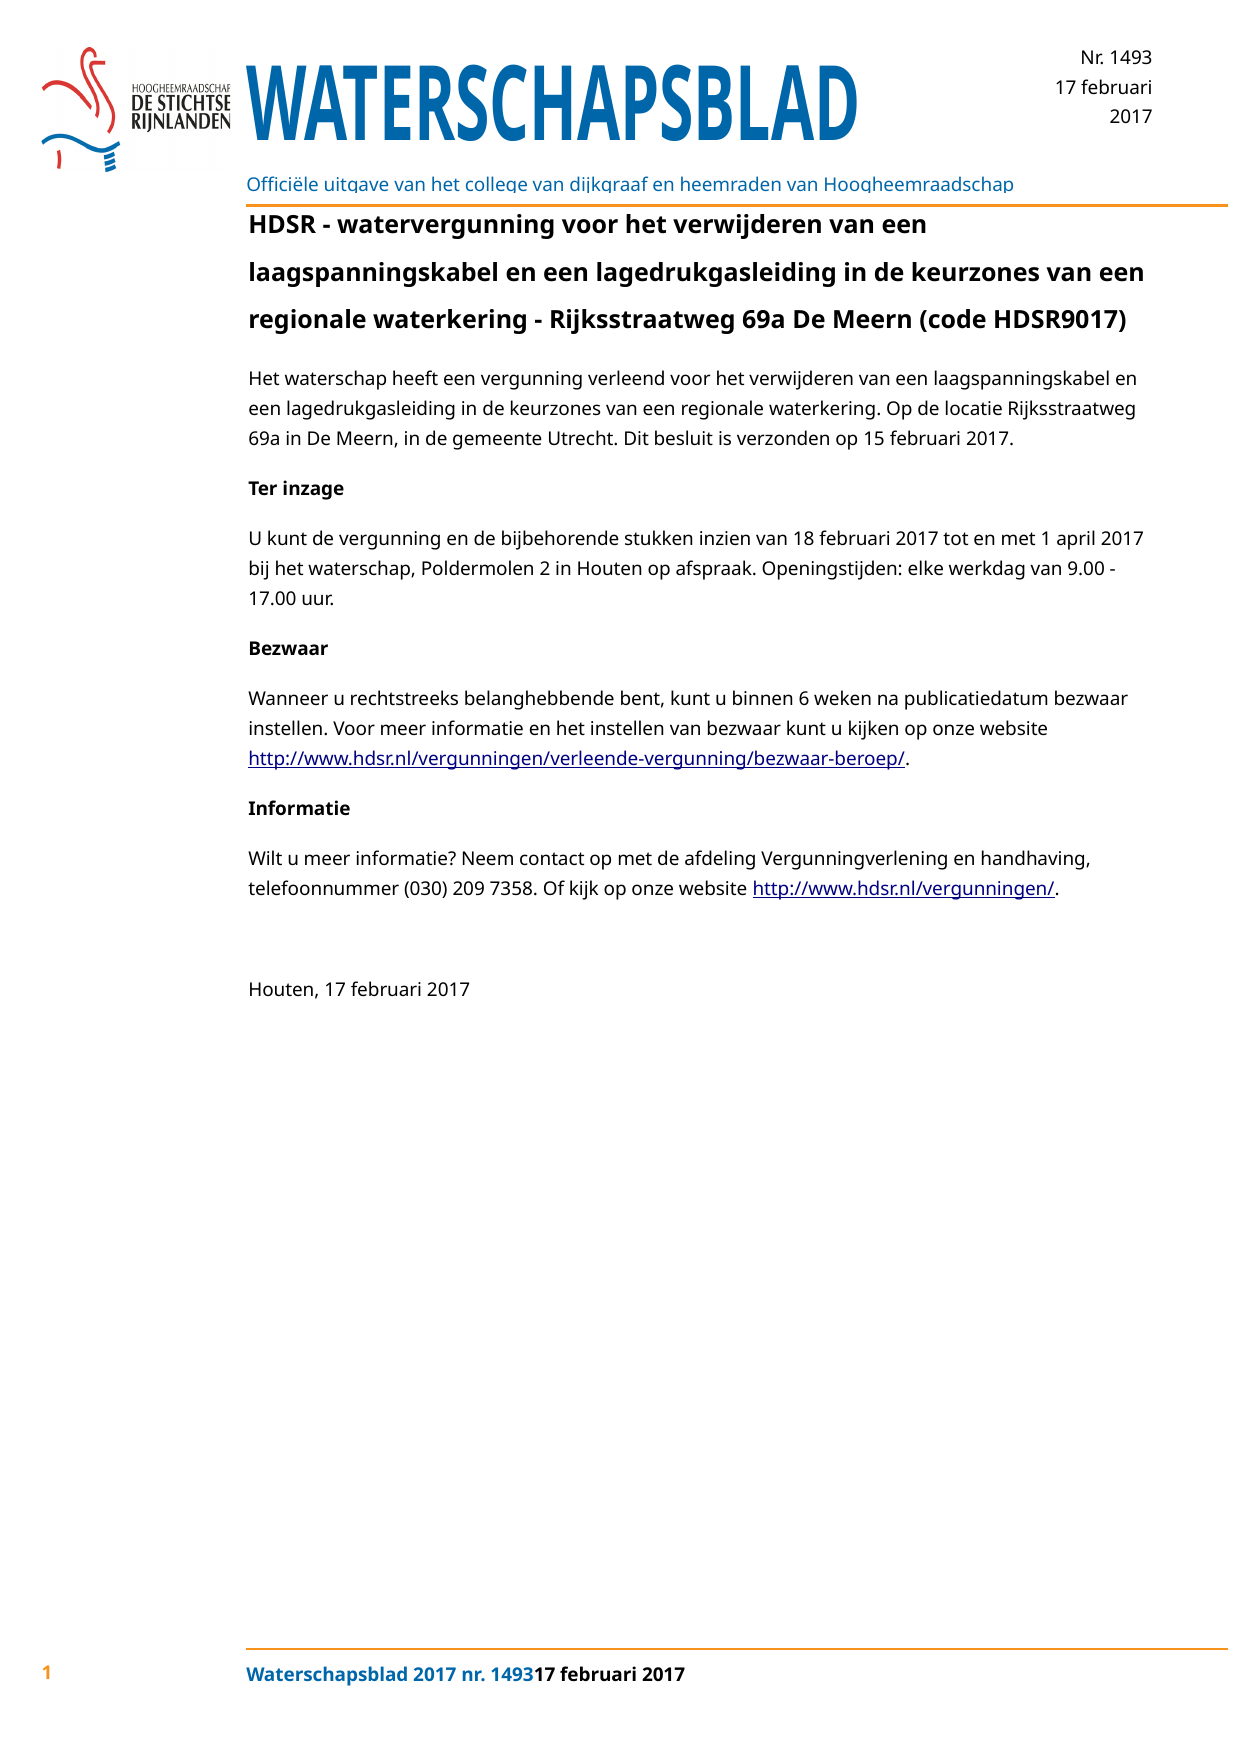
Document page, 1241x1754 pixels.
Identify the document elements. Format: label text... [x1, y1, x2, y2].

text U kunt de vergunning en de bijbehorende stukken inzien van 18 februari 2017 tot en met 1 april 2017 bij het waterschap, Poldermolen 2 in Houten op afspraak. Openingstijden: elke werkdag van 9.00 - 17.00 uur. [248, 526, 1152, 610]
text Het waterschap heeft een vergunning verleend voor het verwijderen van een laagspanningskabel en een lagedrukgasleiding in de keurzones van een regionale waterkering. Op de locatie Rijksstraatweg 69a in De Meern, in de gemeente Utrecht. Dit besluit is verzonden op 15 februari 2017. [248, 366, 1152, 450]
text HDSR - watervergunning voor het verwijderen van een laagspanningskabel en een lagedrukgasleiding in de keurzones van een regionale waterkering - Rijksstraatweg 69a De Meern (code HDSR9017) [248, 207, 1152, 336]
text Ter inzage [248, 475, 1152, 501]
text Houten, 17 februari 2017 [248, 976, 1152, 1002]
text Bezwaar [248, 635, 1152, 661]
picture [41, 47, 231, 172]
text Wilt u meer informatie? Neem contact op met de afdeling Vergunningverlening en handhaving, telefoonnummer (030) 209 7358. Of kijk op onze website http://www.hdsr.nl/vergunningen/. [248, 846, 1152, 901]
text Wanneer u rechtstreeks belanghebbende bent, kunt u binnen 6 weken na publicatiedatum bezwaar instellen. Voor meer informatie en het instellen van bezwaar kunt u kijken op onze website http://www.hdsr.nl/vergunningen/verleende-vergunning/bezwaar-beroep/. [248, 686, 1152, 770]
text Informatie [248, 795, 1152, 821]
